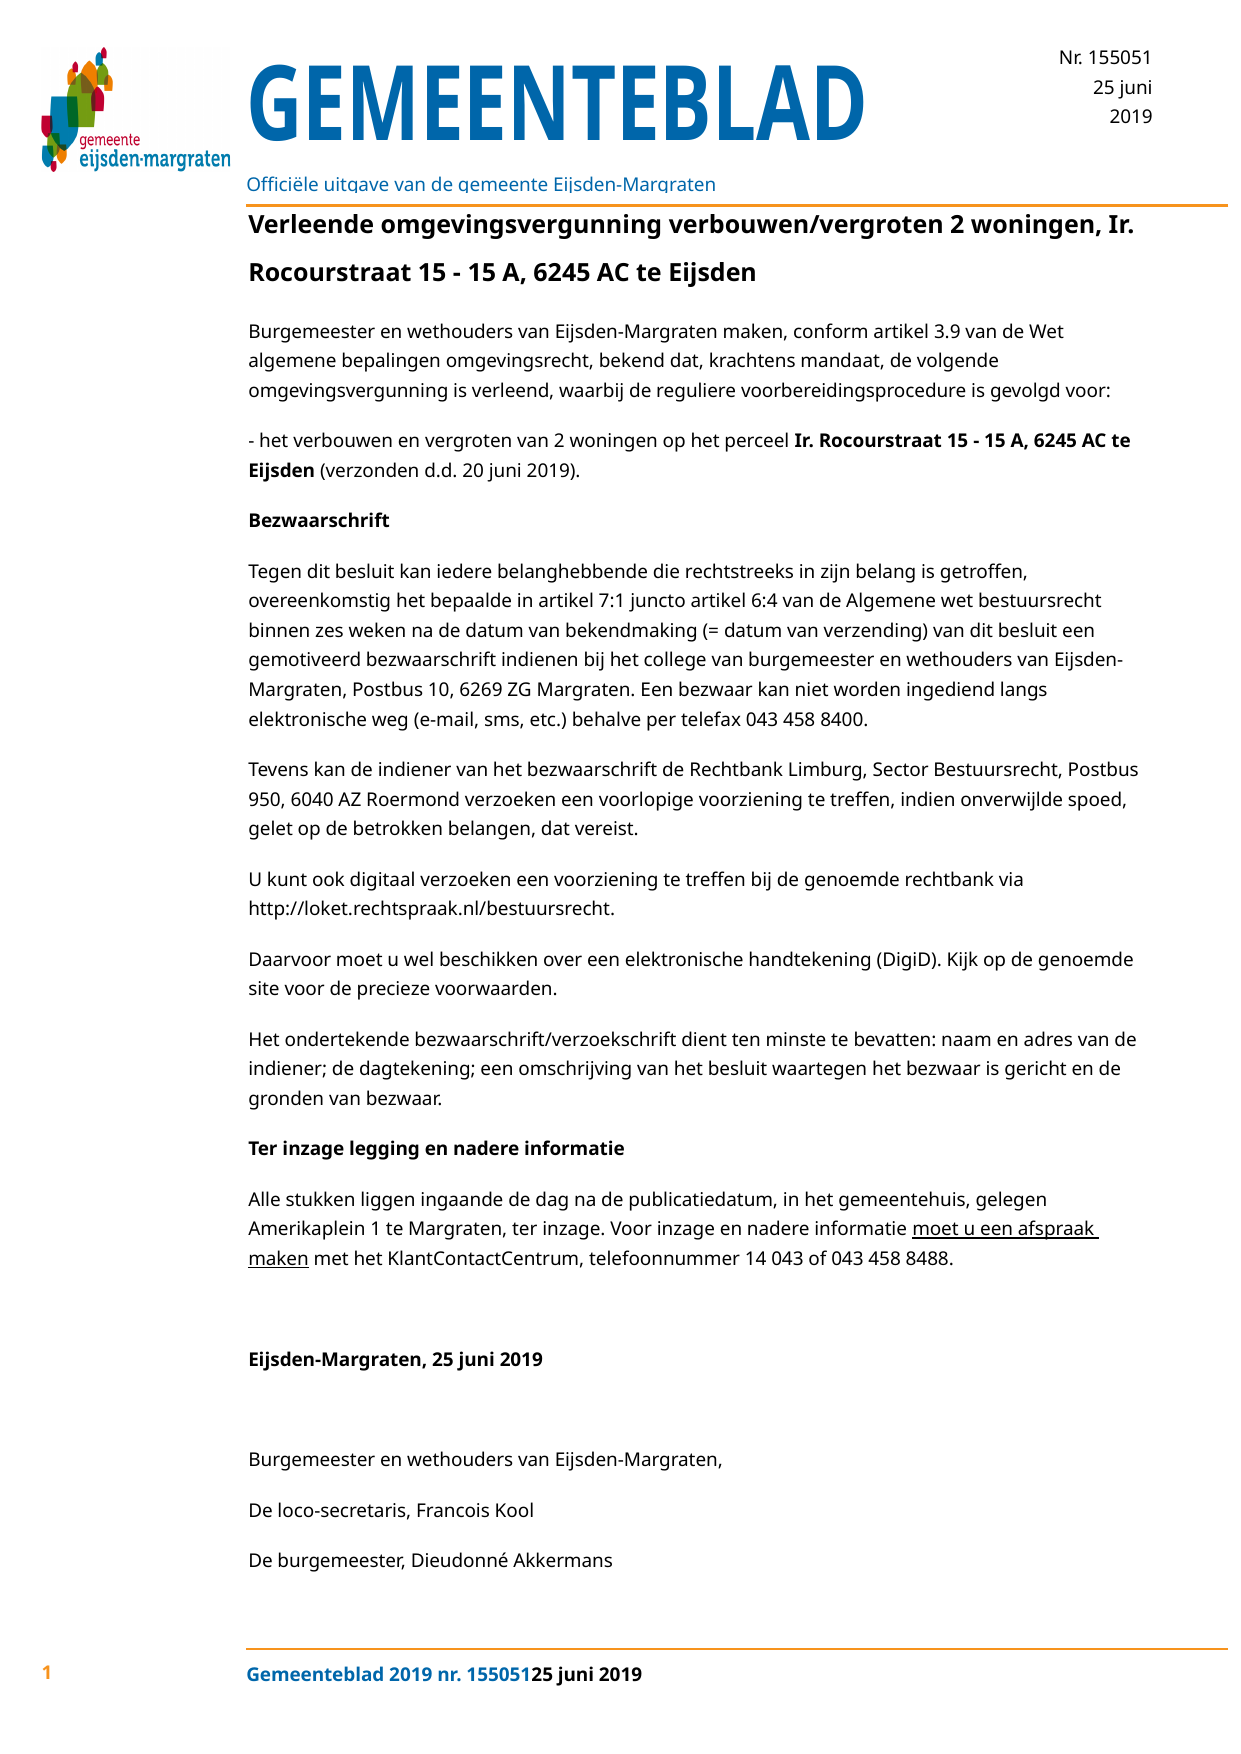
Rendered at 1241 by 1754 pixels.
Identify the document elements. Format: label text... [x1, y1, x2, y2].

text Burgemeester en wethouders van Eijsden-Margraten maken, conform artikel 3.9 van de Wet algemene bepalingen omgevingsrecht, bekend dat, krachtens mandaat, de volgende omgevingsvergunning is verleend, waarbij de reguliere voorbereidingsprocedure is gevolgd voor: [248, 318, 1152, 403]
text U kunt ook digitaal verzoeken een voorziening te treffen bij de genoemde rechtbank via http://loket.rechtspraak.nl/bestuursrecht. [248, 866, 1152, 921]
text - het verbouwen en vergroten van 2 woningen op het perceel Ir. Rocourstraat 15 - 15 A, 6245 AC te Eijsden (verzonden d.d. 20 juni 2019). [248, 427, 1152, 483]
text Eijsden-Margraten, 25 juni 2019 [248, 1346, 1152, 1372]
text Tevens kan de indiener van het bezwaarschrift de Rechtbank Limburg, Sector Bestuursrecht, Postbus 950, 6040 AZ Roermond verzoeken een voorlopige voorziening te treffen, indien onverwijlde spoed, gelet op de betrokken belangen, dat vereist. [248, 756, 1152, 841]
text Daarvoor moet u wel beschikken over een elektronische handtekening (DigiD). Kijk op de genoemde site voor de precieze voorwaarden. [248, 946, 1152, 1001]
text Tegen dit besluit kan iedere belanghebbende die rechtstreeks in zijn belang is getroffen, overeenkomstig het bepaalde in artikel 7:1 juncto artikel 6:4 van de Algemene wet bestuursrecht binnen zes weken na de datum van bekendmaking (= datum van verzending) van dit besluit een gemotiveerd bezwaarschrift indienen bij het college van burgemeester en wethouders van Eijsden-Margraten, Postbus 10, 6269 ZG Margraten. Een bezwaar kan niet worden ingediend langs elektronische weg (e-mail, sms, etc.) behalve per telefax 043 458 8400. [248, 558, 1152, 732]
text Verleende omgevingsvergunning verbouwen/vergroten 2 woningen, Ir. Rocourstraat 15 - 15 A, 6245 AC te Eijsden [248, 207, 1152, 288]
text Burgemeester en wethouders van Eijsden-Margraten, [248, 1447, 1152, 1472]
text Ter inzage legging en nadere informatie [248, 1135, 1152, 1161]
text Het ondertekende bezwaarschrift/verzoekschrift dient ten minste te bevatten: naam en adres van de indiener; de dagtekening; een omschrijving van het besluit waartegen het bezwaar is gericht en de gronden van bezwaar. [248, 1026, 1152, 1111]
text Bezwaarschrift [248, 507, 1152, 533]
picture [41, 47, 231, 172]
text De loco-secretaris, Francois Kool [248, 1497, 1152, 1523]
text Alle stukken liggen ingaande de dag na de publicatiedatum, in het gemeentehuis, gelegen Amerikaplein 1 te Margraten, ter inzage. Voor inzage en nadere informatie moet u een afspraak maken met het KlantContactCentrum, telefoonnummer 14 043 of 043 458 8488. [248, 1186, 1152, 1271]
text De burgemeester, Dieudonné Akkermans [248, 1547, 1152, 1573]
